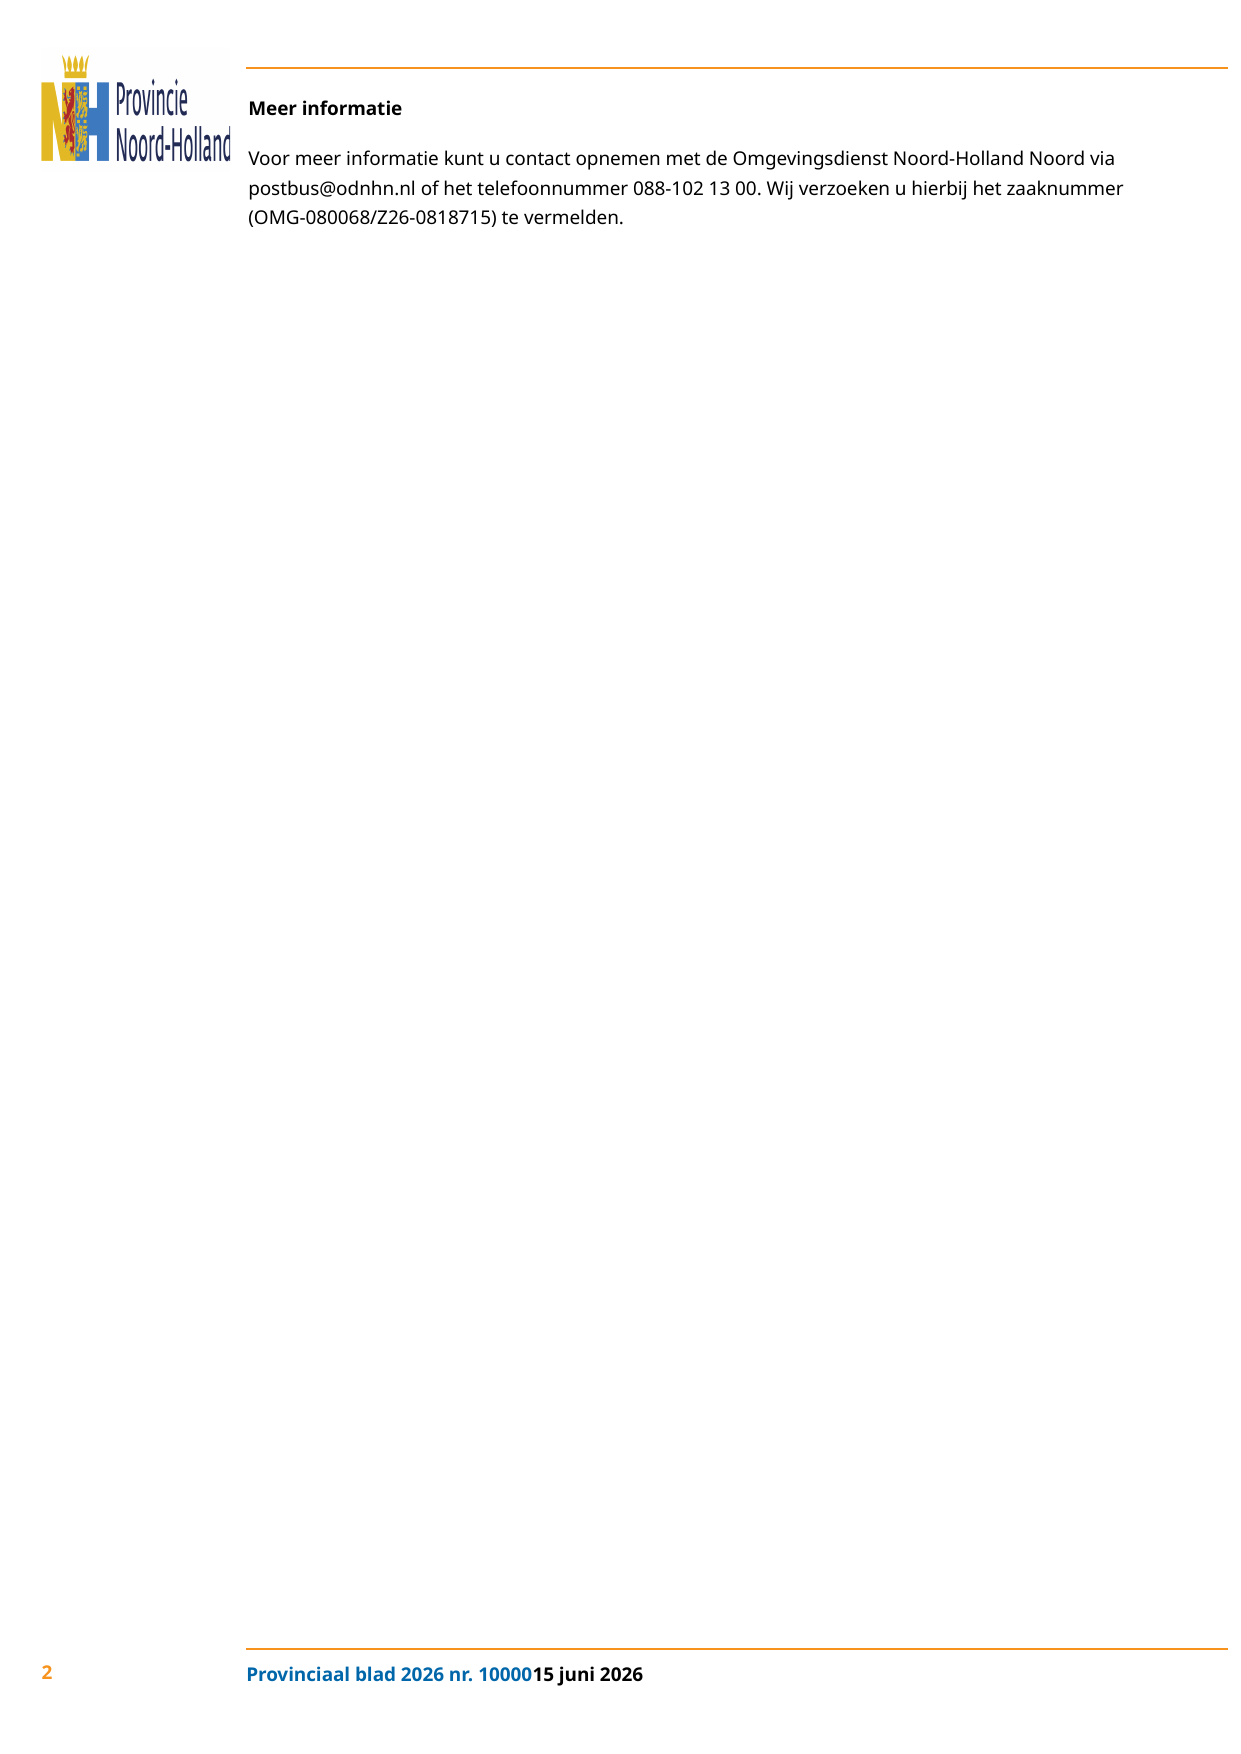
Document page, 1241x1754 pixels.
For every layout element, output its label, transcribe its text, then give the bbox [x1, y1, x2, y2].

picture [41, 47, 231, 172]
text Voor meer informatie kunt u contact opnemen met de Omgevingsdienst Noord-Holland Noord via postbus@odnhn.nl of het telefoonnummer 088-102 13 00. Wij verzoeken u hierbij het zaaknummer (OMG-080068/Z26-0818715) te vermelden. [248, 145, 1152, 230]
text Meer informatie [248, 95, 1152, 121]
